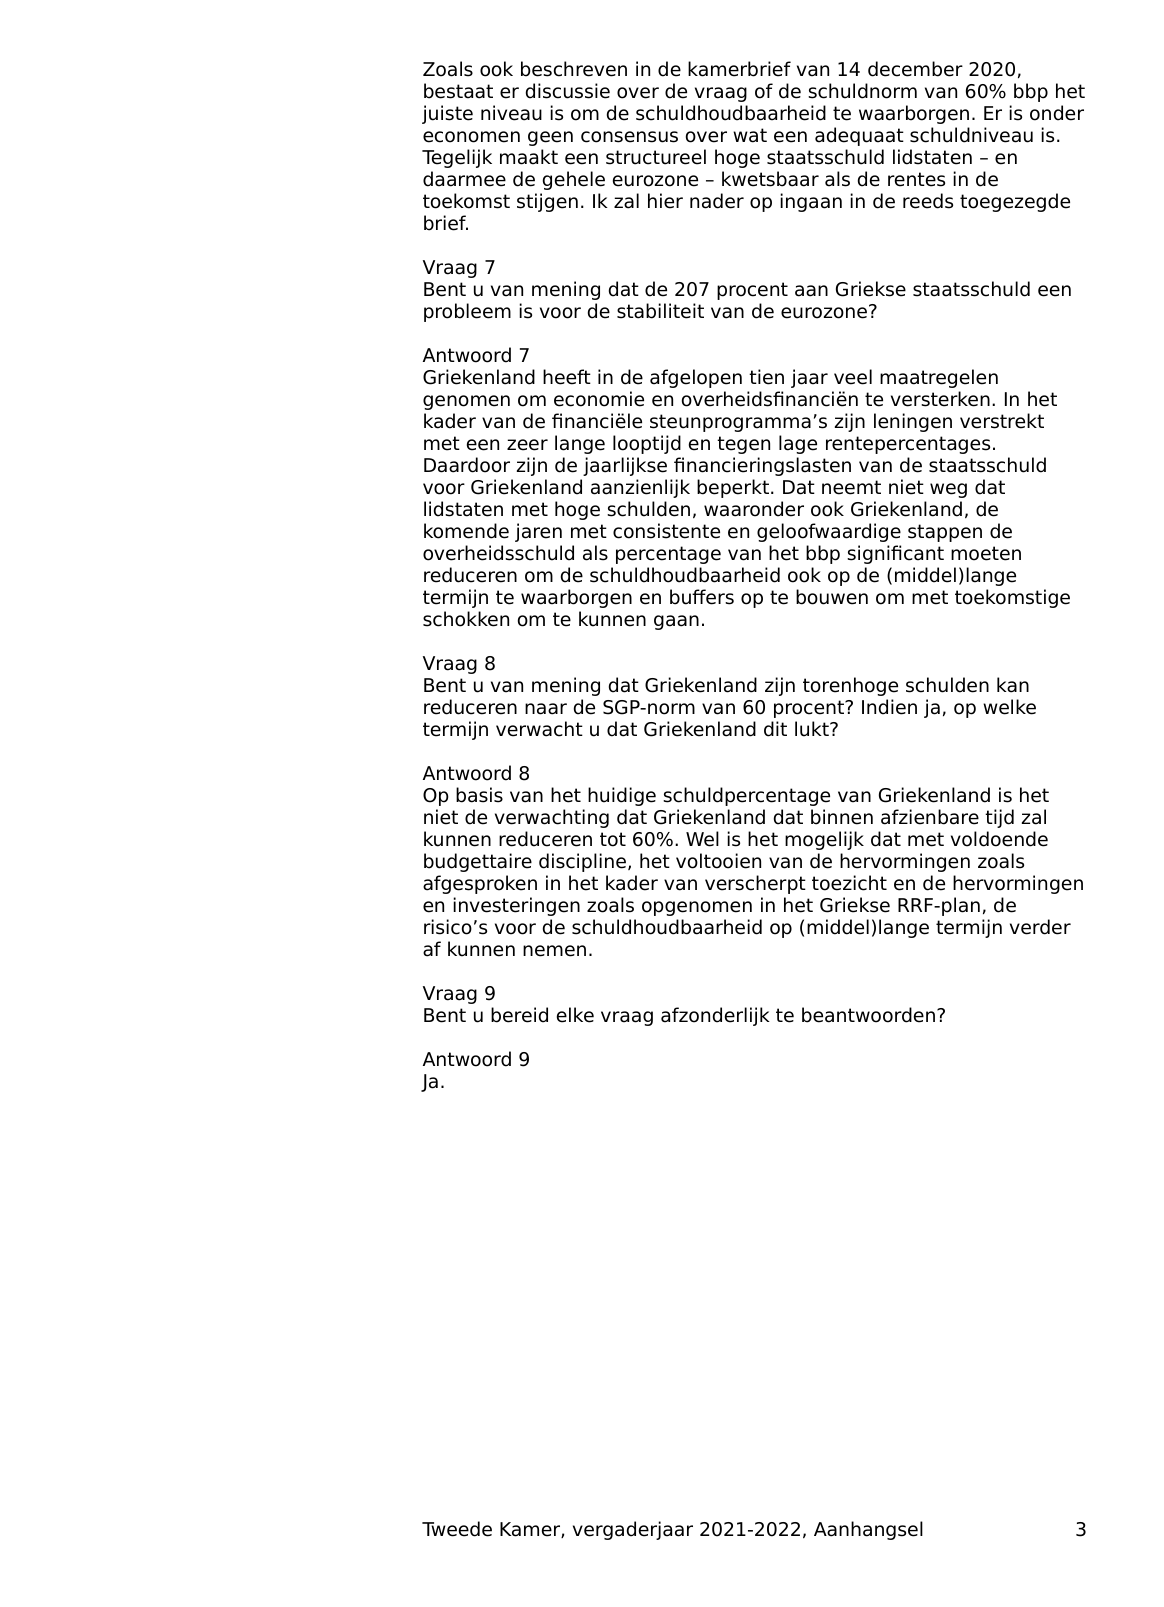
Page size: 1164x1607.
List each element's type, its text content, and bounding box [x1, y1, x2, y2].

text Bent u bereid elke vraag afzonderlijk te beantwoorden? [422, 1005, 1087, 1027]
text Ja. [422, 1071, 1087, 1093]
text Vraag 8 [422, 653, 1087, 675]
text Zoals ook beschreven in de kamerbrief van 14 december 2020, bestaat er discussie over de vraag of de schuldnorm van 60% bbp het juiste niveau is om de schuldhoudbaarheid te waarborgen. Er is onder economen geen consensus over wat een adequaat schuldniveau is. Tegelijk maakt een structureel hoge staatsschuld lidstaten – en daarmee de gehele eurozone – kwetsbaar als de rentes in de toekomst stijgen. Ik zal hier nader op ingaan in de reeds toegezegde brief. [422, 59, 1087, 235]
text Antwoord 9 [422, 1049, 1087, 1071]
text Vraag 7 [422, 257, 1087, 279]
text Antwoord 7 [422, 345, 1087, 367]
text Vraag 9 [422, 983, 1087, 1005]
text Griekenland heeft in de afgelopen tien jaar veel maatregelen genomen om economie en overheidsfinanciën te versterken. In het kader van de financiële steunprogramma’s zijn leningen verstrekt met een zeer lange looptijd en tegen lage rentepercentages. Daardoor zijn de jaarlijkse financieringslasten van de staatsschuld voor Griekenland aanzienlijk beperkt. Dat neemt niet weg dat lidstaten met hoge schulden, waaronder ook Griekenland, de komende jaren met consistente en geloofwaardige stappen de overheidsschuld als percentage van het bbp significant moeten reduceren om de schuldhoudbaarheid ook op de (middel)lange termijn te waarborgen en buffers op te bouwen om met toekomstige schokken om te kunnen gaan. [422, 367, 1087, 631]
text Antwoord 8 [422, 763, 1087, 785]
text Bent u van mening dat de 207 procent aan Griekse staatsschuld een probleem is voor de stabiliteit van de eurozone? [422, 279, 1087, 323]
text Op basis van het huidige schuldpercentage van Griekenland is het niet de verwachting dat Griekenland dat binnen afzienbare tijd zal kunnen reduceren tot 60%. Wel is het mogelijk dat met voldoende budgettaire discipline, het voltooien van de hervormingen zoals afgesproken in het kader van verscherpt toezicht en de hervormingen en investeringen zoals opgenomen in het Griekse RRF-plan, de risico’s voor de schuldhoudbaarheid op (middel)lange termijn verder af kunnen nemen. [422, 785, 1087, 961]
text Bent u van mening dat Griekenland zijn torenhoge schulden kan reduceren naar de SGP-norm van 60 procent? Indien ja, op welke termijn verwacht u dat Griekenland dit lukt? [422, 675, 1087, 741]
